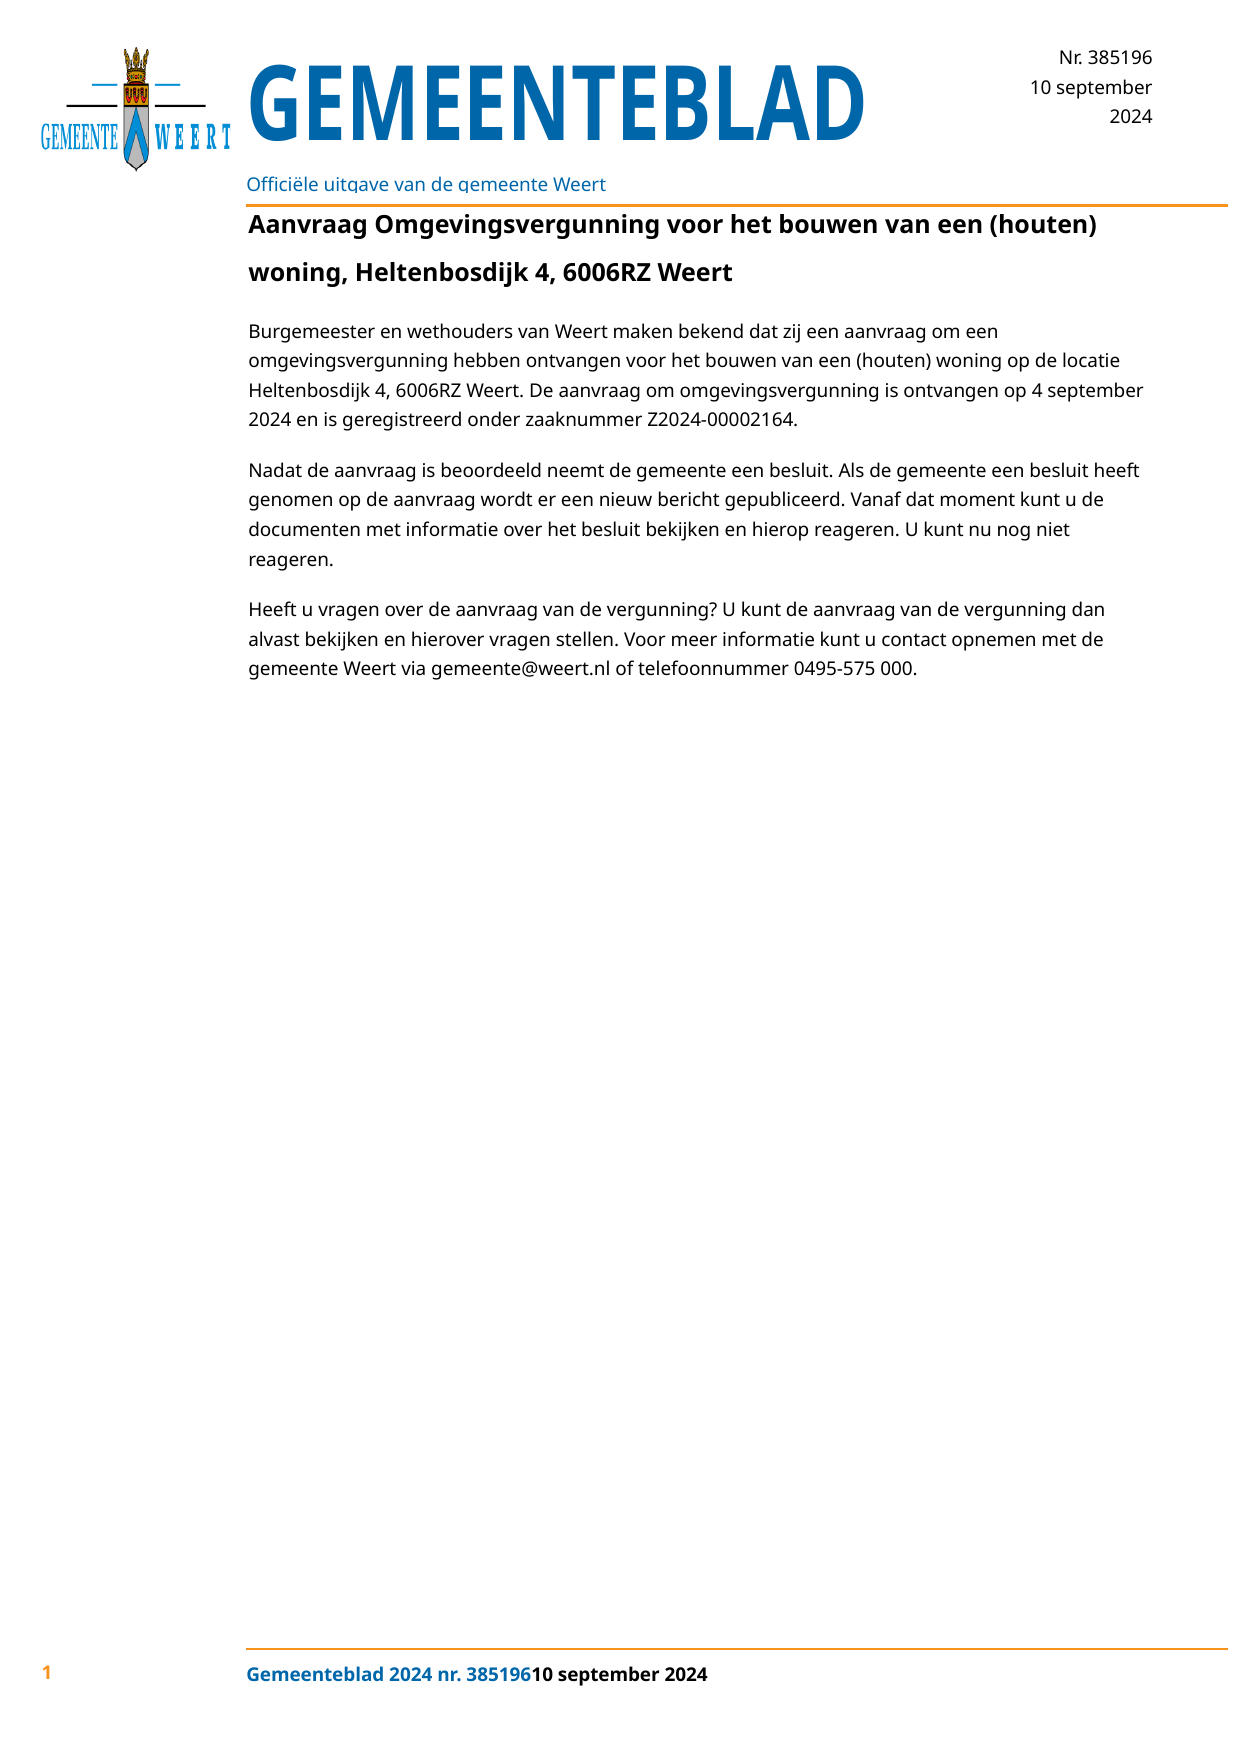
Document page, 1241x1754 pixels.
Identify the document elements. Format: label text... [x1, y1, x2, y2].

text Heeft u vragen over de aanvraag van de vergunning? U kunt de aanvraag van de vergunning dan alvast bekijken en hierover vragen stellen. Voor meer informatie kunt u contact opnemen met de gemeente Weert via gemeente@weert.nl of telefoonnummer 0495-575 000. [248, 596, 1152, 681]
picture [41, 47, 231, 172]
text Aanvraag Omgevingsvergunning voor het bouwen van een (houten) woning, Heltenbosdijk 4, 6006RZ Weert [248, 207, 1152, 288]
text Burgemeester en wethouders van Weert maken bekend dat zij een aanvraag om een omgevingsvergunning hebben ontvangen voor het bouwen van een (houten) woning op de locatie Heltenbosdijk 4, 6006RZ Weert. De aanvraag om omgevingsvergunning is ontvangen op 4 september 2024 en is geregistreerd onder zaaknummer Z2024-00002164. [248, 318, 1152, 432]
text Nadat de aanvraag is beoordeeld neemt de gemeente een besluit. Als de gemeente een besluit heeft genomen op de aanvraag wordt er een nieuw bericht gepubliceerd. Vanaf dat moment kunt u de documenten met informatie over het besluit bekijken en hierop reageren. U kunt nu nog niet reageren. [248, 457, 1152, 572]
